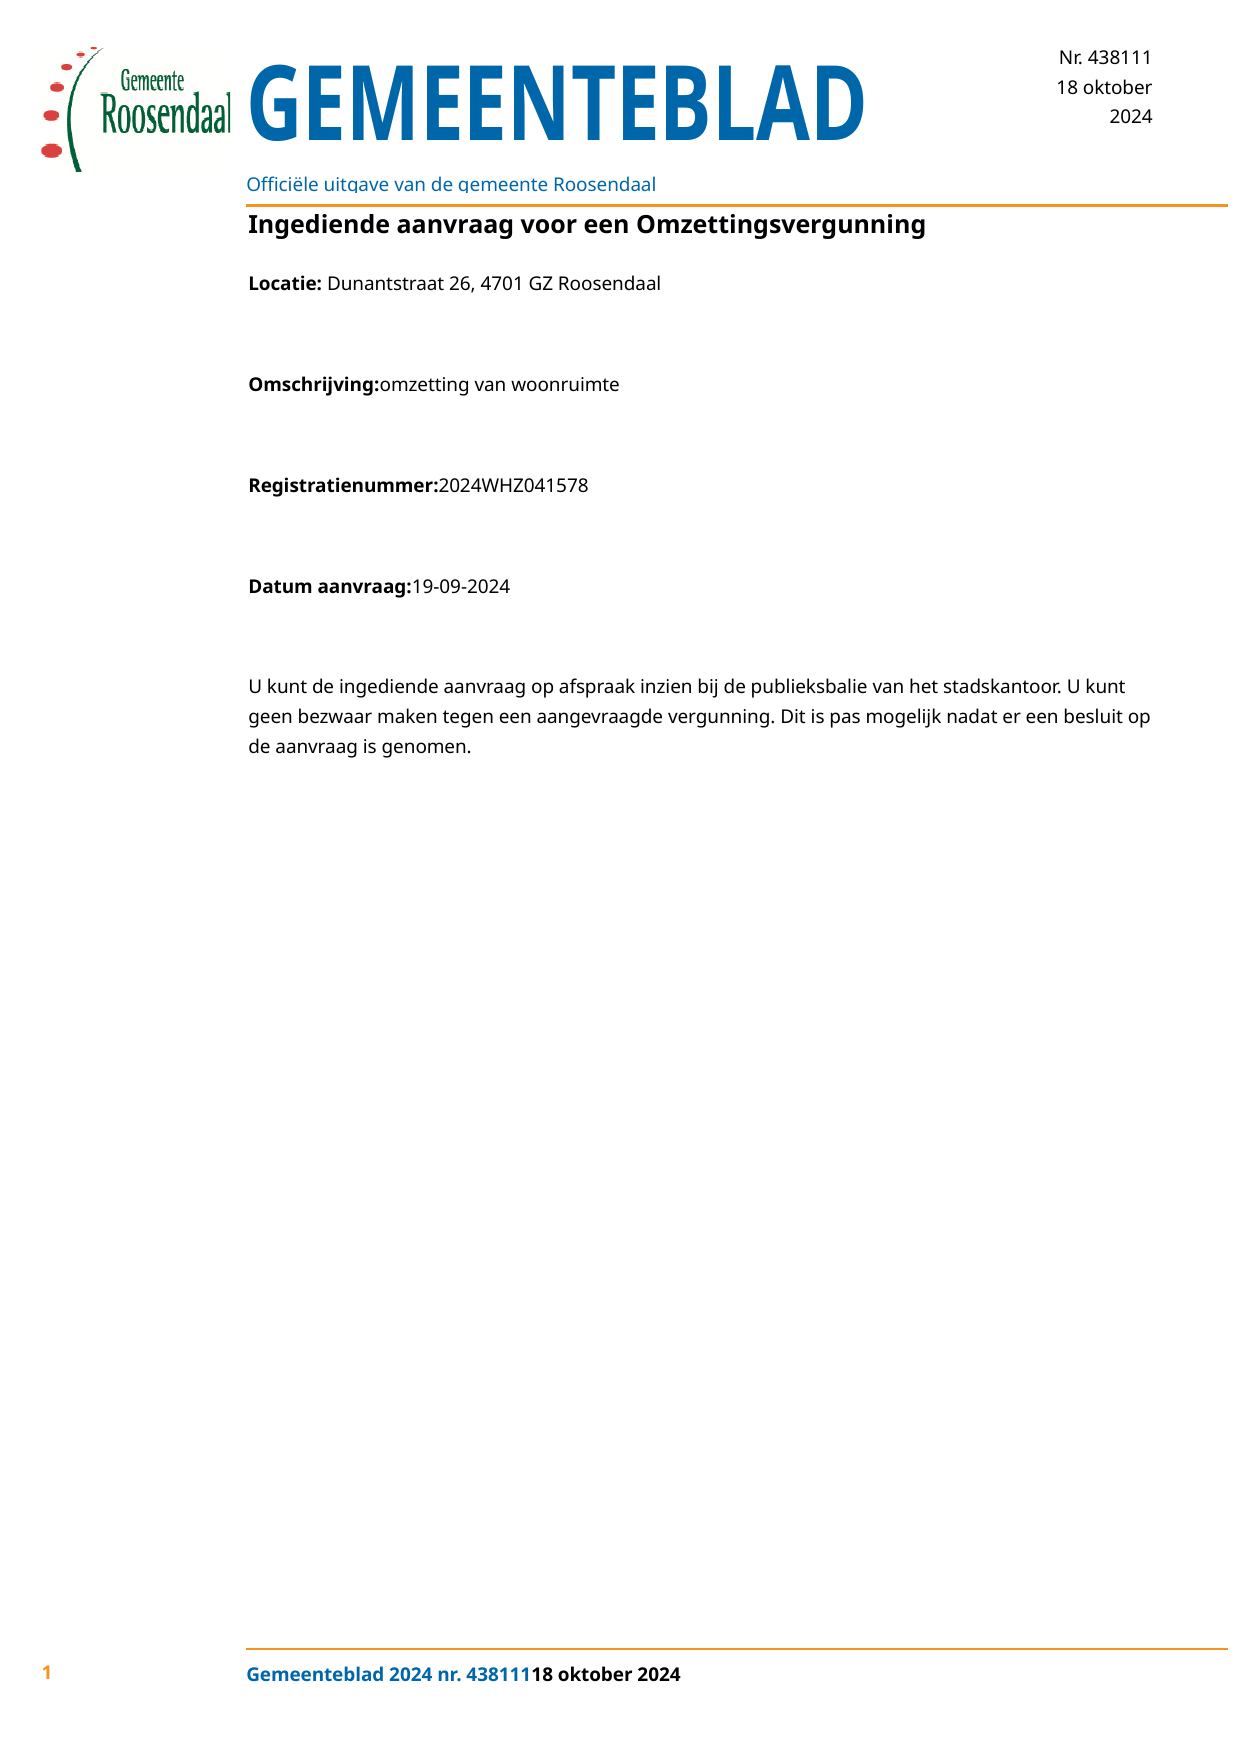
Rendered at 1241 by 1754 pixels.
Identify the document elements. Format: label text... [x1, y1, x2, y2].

picture [41, 47, 231, 172]
text Omschrijving:omzetting van woonruimte [248, 371, 1152, 397]
text Ingediende aanvraag voor een Omzettingsvergunning [248, 207, 1152, 241]
text U kunt de ingediende aanvraag op afspraak inzien bij de publieksbalie van het stadskantoor. U kunt geen bezwaar maken tegen een aangevraagde vergunning. Dit is pas mogelijk nadat er een besluit op de aanvraag is genomen. [248, 674, 1152, 758]
text Datum aanvraag:19-09-2024 [248, 573, 1152, 598]
text Registratienummer:2024WHZ041578 [248, 472, 1152, 498]
text Locatie: Dunantstraat 26, 4701 GZ Roosendaal [248, 270, 1152, 296]
